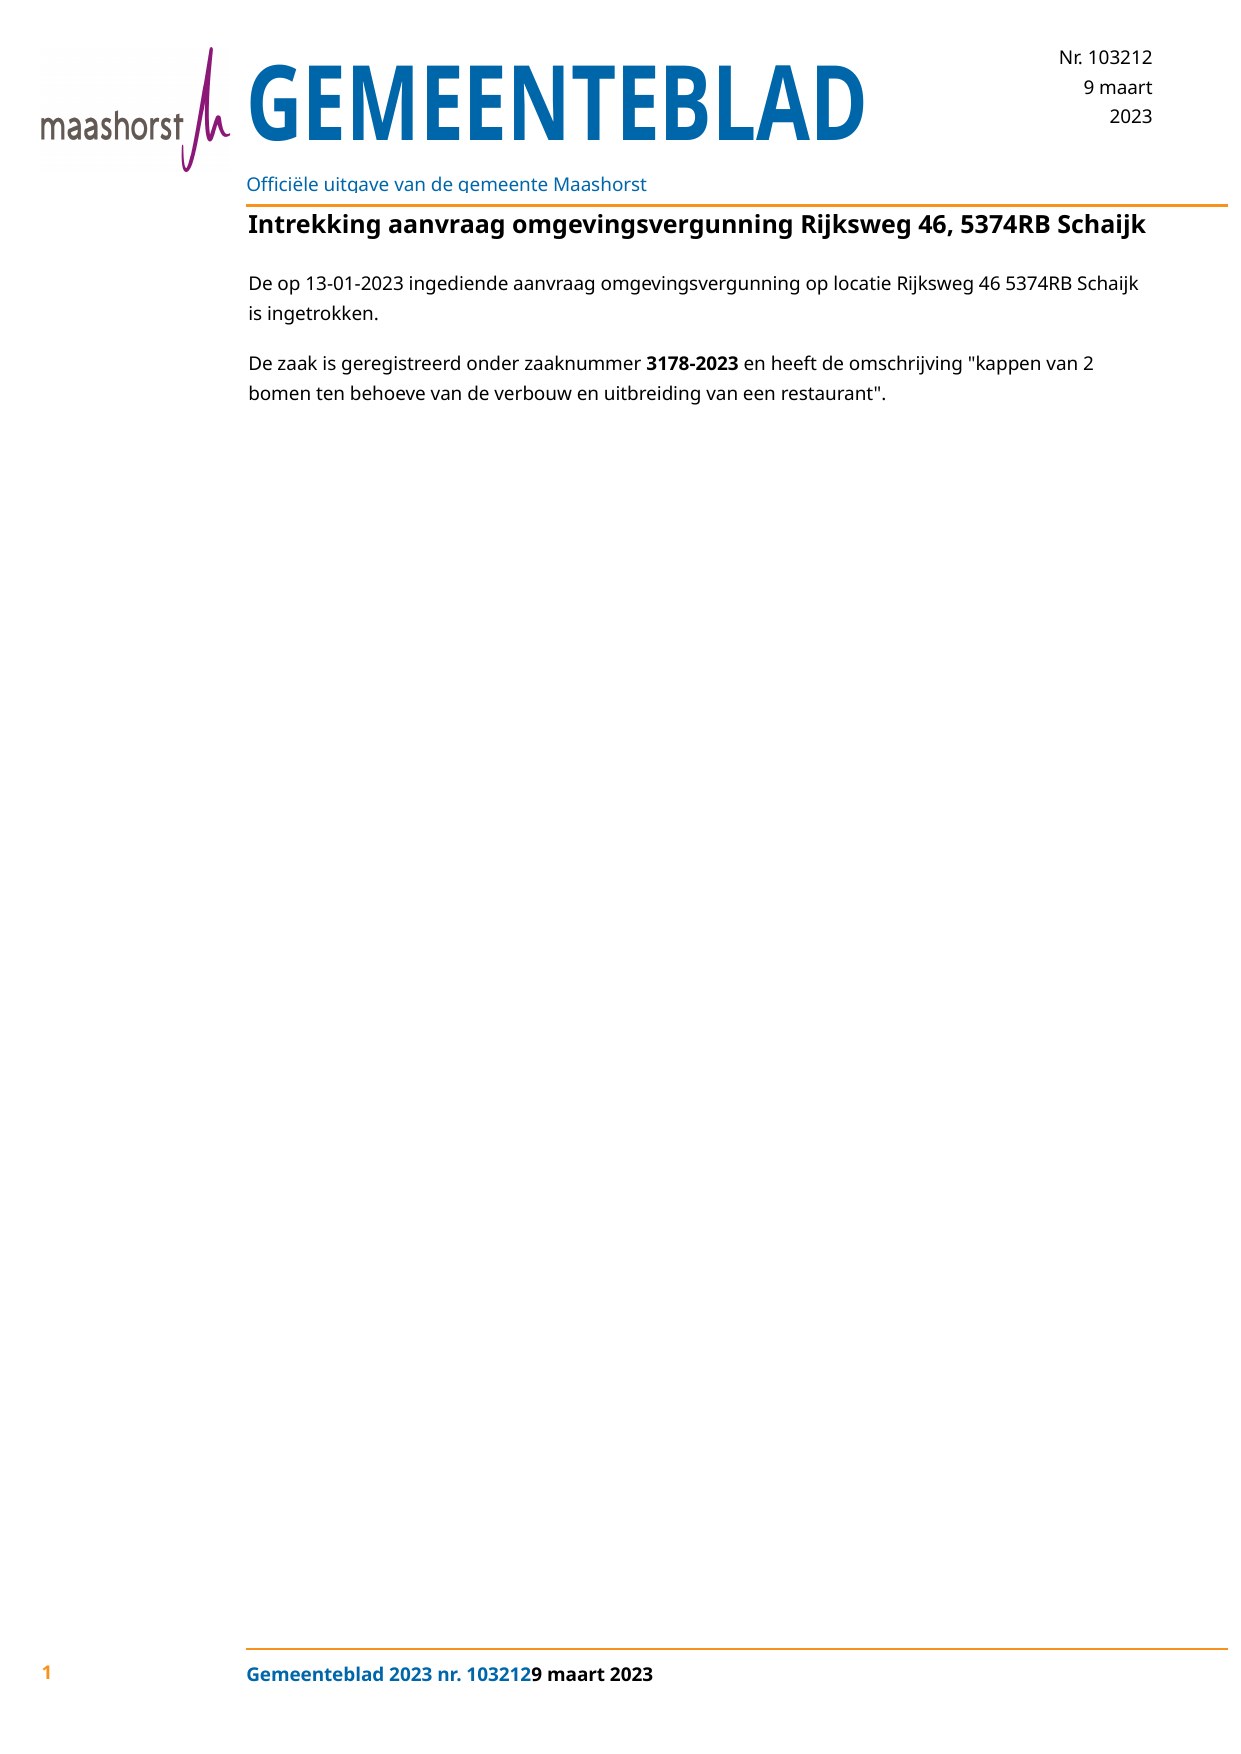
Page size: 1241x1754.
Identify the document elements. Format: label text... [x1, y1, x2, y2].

text De zaak is geregistreerd onder zaaknummer 3178-2023 en heeft de omschrijving "kappen van 2 bomen ten behoeve van de verbouw en uitbreiding van een restaurant". [248, 350, 1152, 406]
text De op 13-01-2023 ingediende aanvraag omgevingsvergunning op locatie Rijksweg 46 5374RB Schaijk is ingetrokken. [248, 270, 1152, 326]
picture [41, 47, 231, 172]
text Intrekking aanvraag omgevingsvergunning Rijksweg 46, 5374RB Schaijk [248, 207, 1152, 241]
